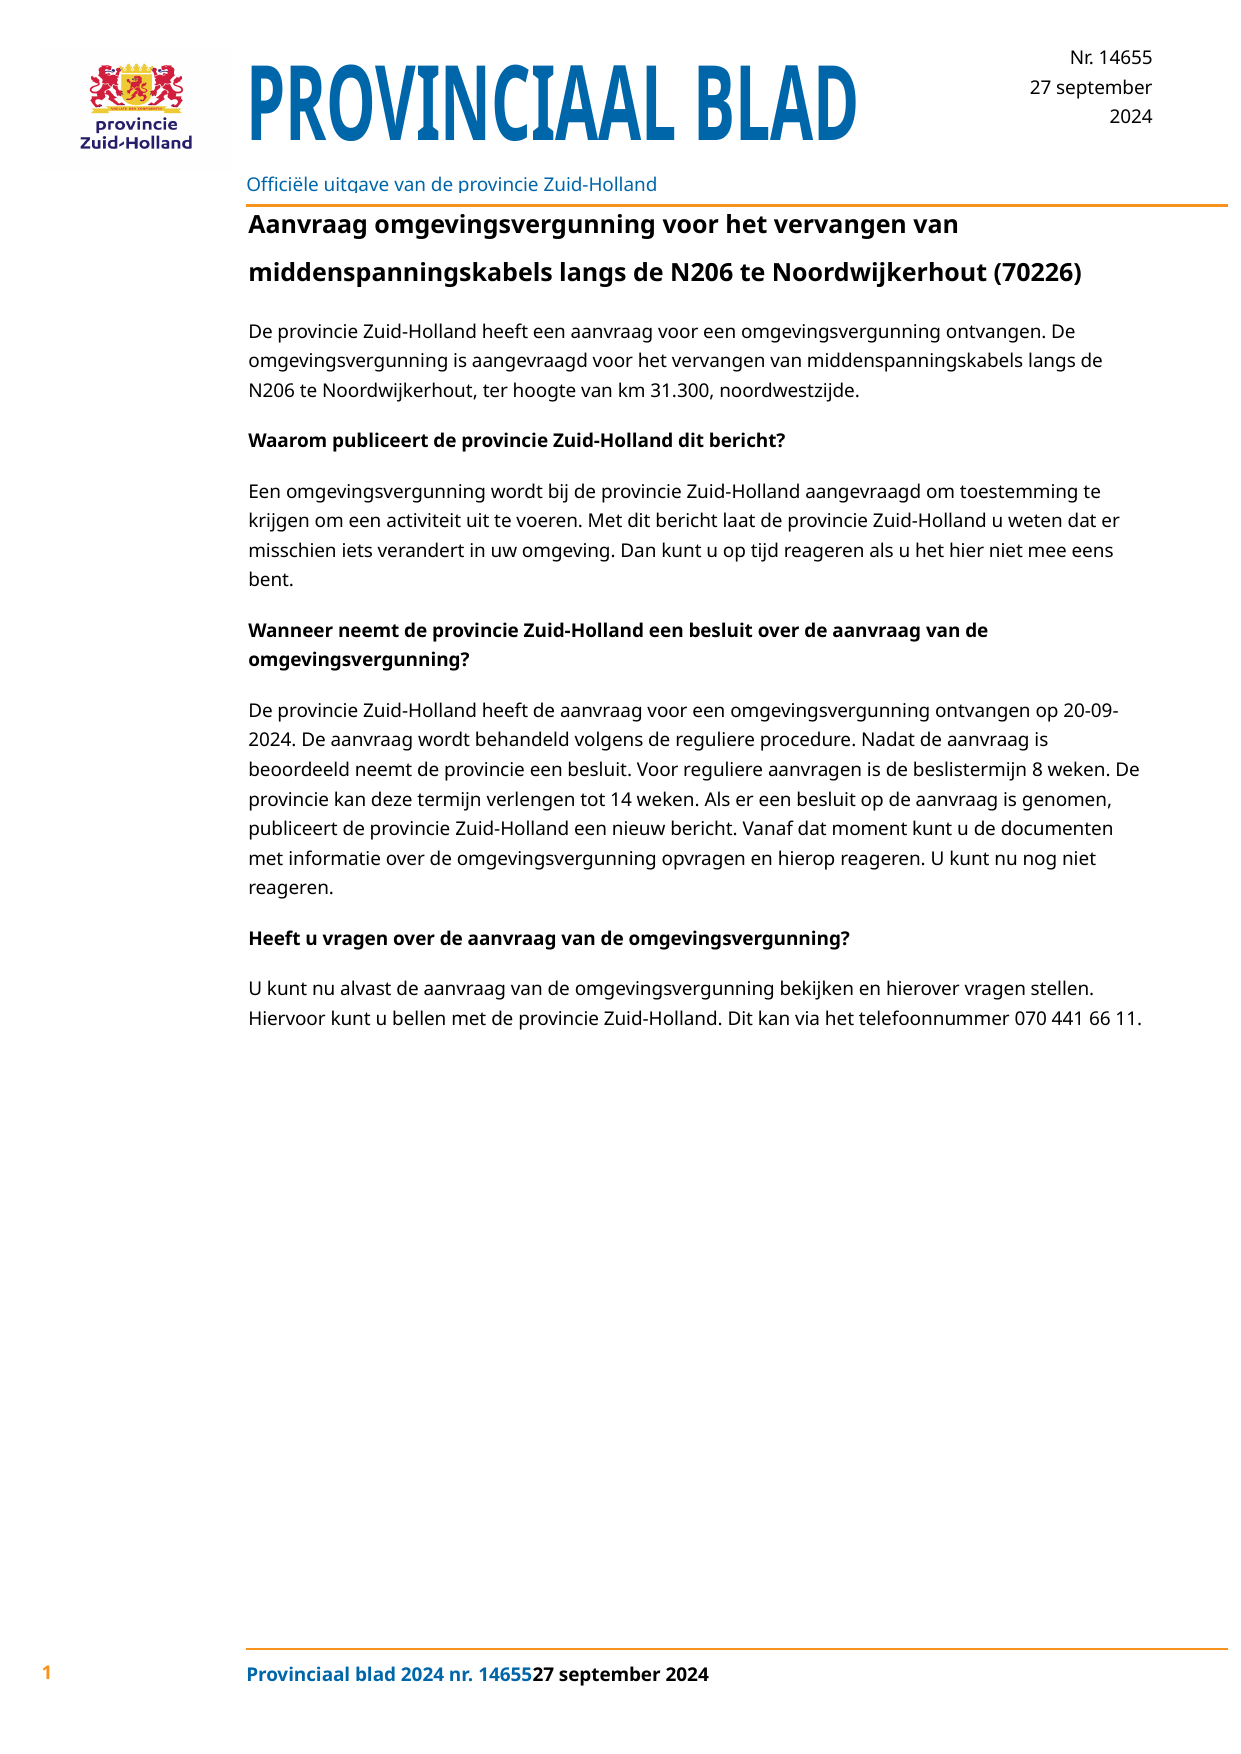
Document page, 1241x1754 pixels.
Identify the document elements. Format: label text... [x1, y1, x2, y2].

text De provincie Zuid-Holland heeft de aanvraag voor een omgevingsvergunning ontvangen op 20-09-2024. De aanvraag wordt behandeld volgens de reguliere procedure. Nadat de aanvraag is beoordeeld neemt de provincie een besluit. Voor reguliere aanvragen is de beslistermijn 8 weken. De provincie kan deze termijn verlengen tot 14 weken. Als er een besluit op de aanvraag is genomen, publiceert de provincie Zuid-Holland een nieuw bericht. Vanaf dat moment kunt u de documenten met informatie over de omgevingsvergunning opvragen en hierop reageren. U kunt nu nog niet reageren. [248, 697, 1152, 900]
text Waarom publiceert de provincie Zuid-Holland dit bericht? [248, 427, 1152, 453]
text De provincie Zuid-Holland heeft een aanvraag voor een omgevingsvergunning ontvangen. De omgevingsvergunning is aangevraagd voor het vervangen van middenspanningskabels langs de N206 te Noordwijkerhout, ter hoogte van km 31.300, noordwestzijde. [248, 318, 1152, 403]
picture [41, 47, 231, 172]
text Wanneer neemt de provincie Zuid-Holland een besluit over de aanvraag van de omgevingsvergunning? [248, 617, 1152, 672]
text Een omgevingsvergunning wordt bij de provincie Zuid-Holland aangevraagd om toestemming te krijgen om een activiteit uit te voeren. Met dit bericht laat de provincie Zuid-Holland u weten dat er misschien iets verandert in uw omgeving. Dan kunt u op tijd reageren als u het hier niet mee eens bent. [248, 478, 1152, 592]
text Heeft u vragen over de aanvraag van de omgevingsvergunning? [248, 925, 1152, 951]
text Aanvraag omgevingsvergunning voor het vervangen van middenspanningskabels langs de N206 te Noordwijkerhout (70226) [248, 207, 1152, 288]
text U kunt nu alvast de aanvraag van de omgevingsvergunning bekijken en hierover vragen stellen. Hiervoor kunt u bellen met de provincie Zuid-Holland. Dit kan via het telefoonnummer 070 441 66 11. [248, 975, 1152, 1031]
